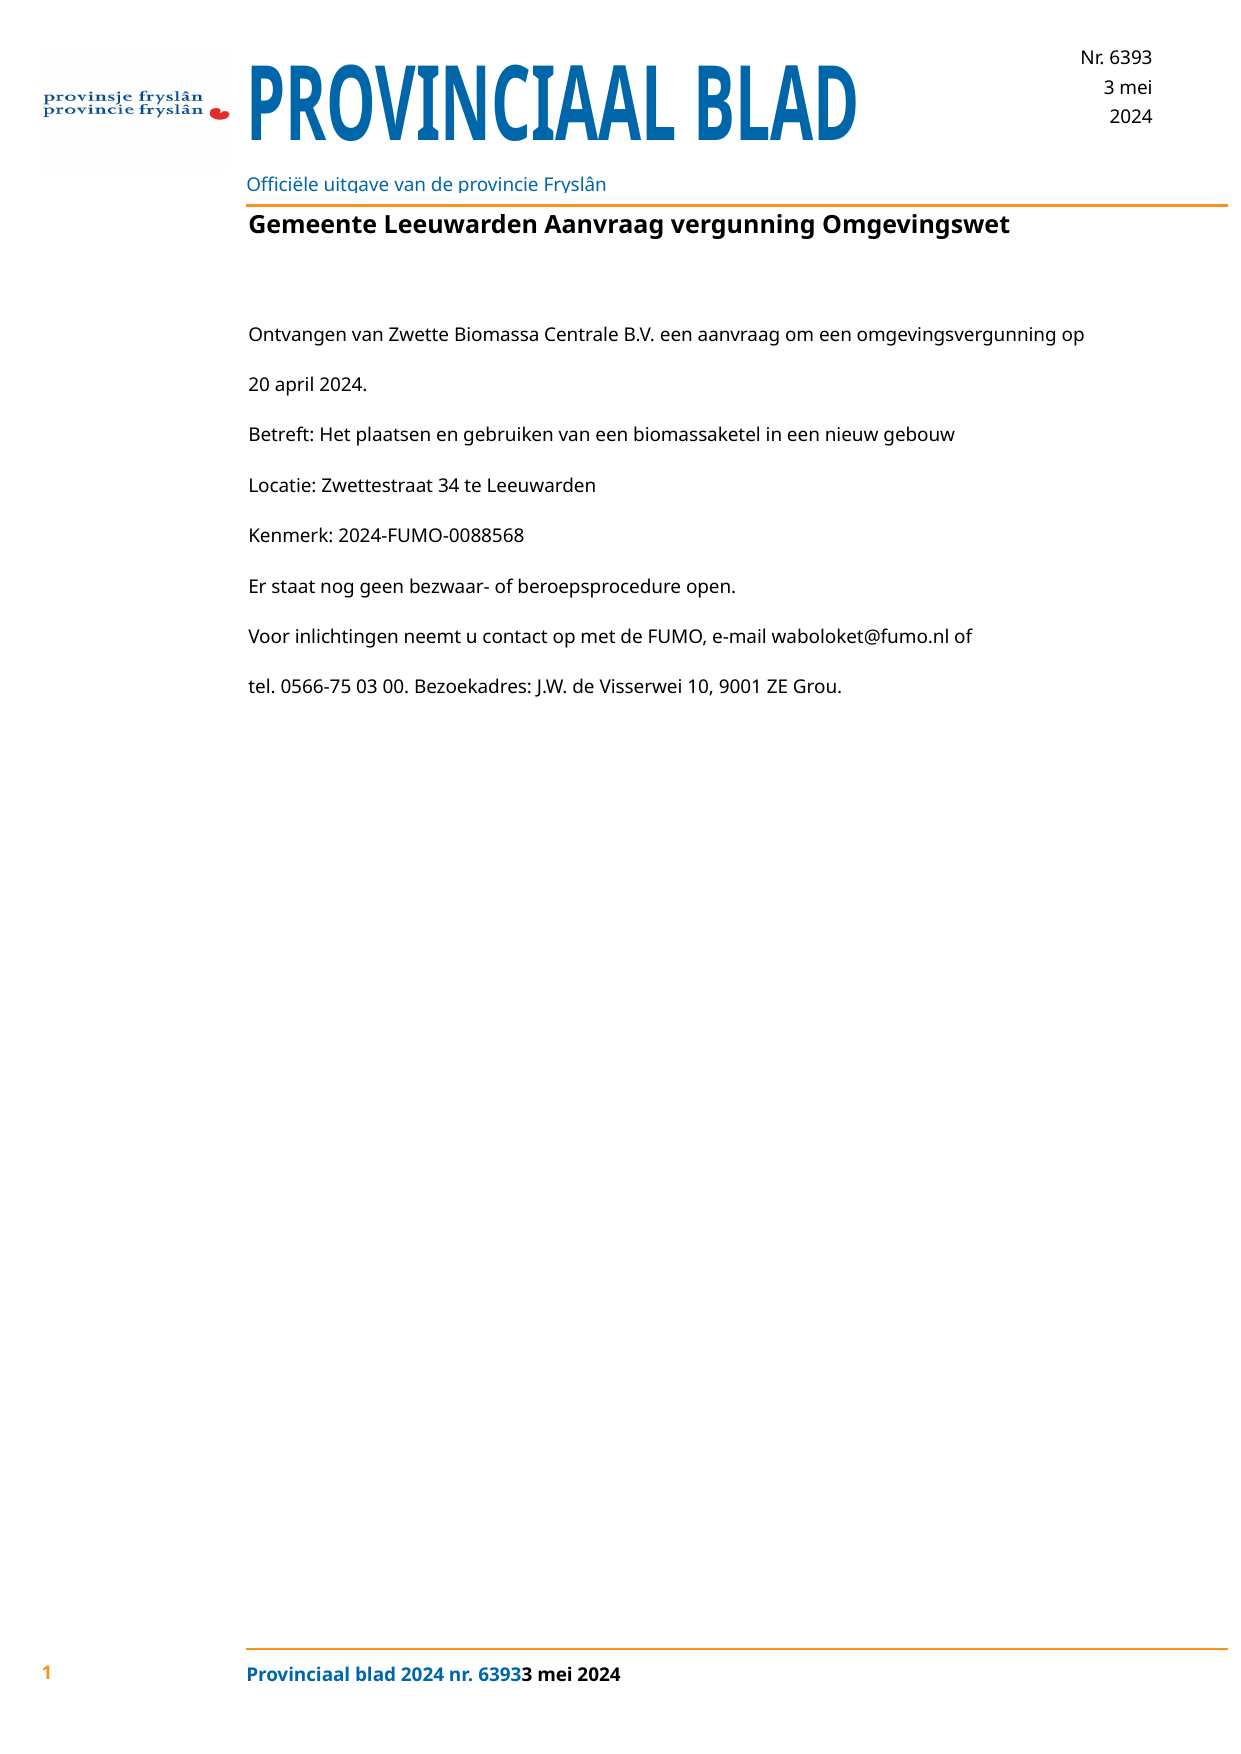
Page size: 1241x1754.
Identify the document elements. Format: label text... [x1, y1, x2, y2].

text Gemeente Leeuwarden Aanvraag vergunning Omgevingswet [248, 207, 1152, 241]
text 20 april 2024. [248, 371, 1152, 397]
text Kenmerk: 2024-FUMO-0088568 [248, 522, 1152, 548]
text Locatie: Zwettestraat 34 te Leeuwarden [248, 472, 1152, 498]
text tel. 0566-75 03 00. Bezoekadres: J.W. de Visserwei 10, 9001 ZE Grou. [248, 674, 1152, 699]
text Betreft: Het plaatsen en gebruiken van een biomassaketel in een nieuw gebouw [248, 422, 1152, 447]
picture [41, 47, 231, 172]
text Er staat nog geen bezwaar- of beroepsprocedure open. [248, 573, 1152, 598]
text Voor inlichtingen neemt u contact op met de FUMO, e-mail waboloket@fumo.nl of [248, 623, 1152, 649]
text Ontvangen van Zwette Biomassa Centrale B.V. een aanvraag om een omgevingsvergunning op [248, 321, 1152, 346]
